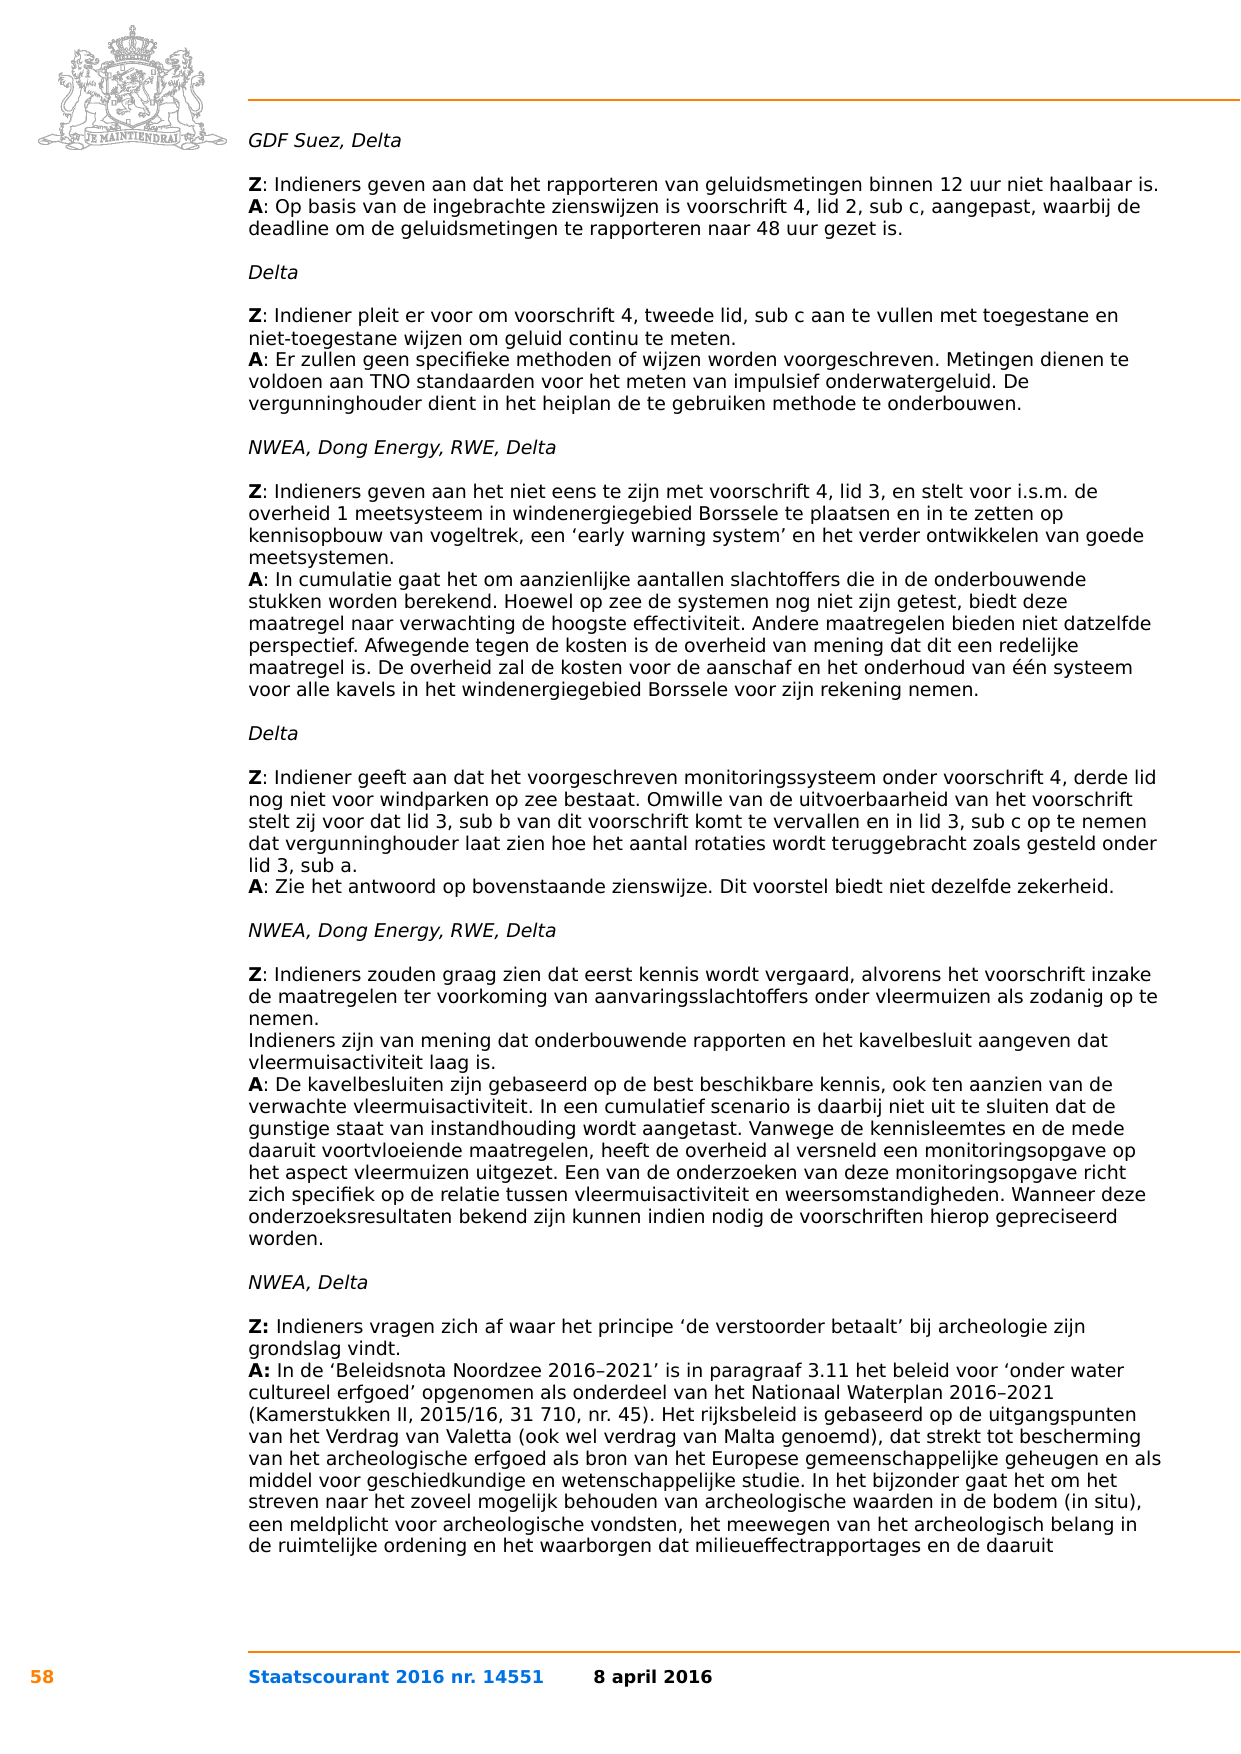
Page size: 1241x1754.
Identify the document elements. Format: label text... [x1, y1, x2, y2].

text Z: Indiener pleit er voor om voorschrift 4, tweede lid, sub c aan te vullen met toegestane en niet-toegestane wijzen om geluid continu te meten. [248, 305, 1163, 349]
text Z: Indiener geeft aan dat het voorgeschreven monitoringssysteem onder voorschrift 4, derde lid nog niet voor windparken op zee bestaat. Omwille van de uitvoerbaarheid van het voorschrift stelt zij voor dat lid 3, sub b van dit voorschrift komt te vervallen en in lid 3, sub c op te nemen dat vergunninghouder laat zien hoe het aantal rotaties wordt teruggebracht zoals gesteld onder lid 3, sub a. [248, 767, 1163, 876]
text A: Op basis van de ingebrachte zienswijzen is voorschrift 4, lid 2, sub c, aangepast, waarbij de deadline om de geluidsmetingen te rapporteren naar 48 uur gezet is. [248, 196, 1163, 240]
text A: Zie het antwoord op bovenstaande zienswijze. Dit voorstel biedt niet dezelfde zekerheid. [248, 876, 1163, 898]
text Z: Indieners vragen zich af waar het principe ‘de verstoorder betaalt’ bij archeologie zijn grondslag vindt. [248, 1316, 1163, 1359]
subtitle Delta [248, 723, 1163, 745]
text Indieners zijn van mening dat onderbouwende rapporten en het kavelbesluit aangeven dat vleermuisactiviteit laag is. [248, 1030, 1163, 1074]
subtitle Delta [248, 262, 1163, 283]
subtitle GDF Suez, Delta [248, 130, 1163, 152]
text Z: Indieners geven aan dat het rapporteren van geluidsmetingen binnen 12 uur niet haalbaar is. [248, 174, 1163, 196]
text Z: Indieners zouden graag zien dat eerst kennis wordt vergaard, alvorens het voorschrift inzake de maatregelen ter voorkoming van aanvaringsslachtoffers onder vleermuizen als zodanig op te nemen. [248, 964, 1163, 1030]
text A: De kavelbesluiten zijn gebaseerd op de best beschikbare kennis, ook ten aanzien van de verwachte vleermuisactiviteit. In een cumulatief scenario is daarbij niet uit te sluiten dat de gunstige staat van instandhouding wordt aangetast. Vanwege de kennisleemtes en de mede daaruit voortvloeiende maatregelen, heeft de overheid al versneld een monitoringsopgave op het aspect vleermuizen uitgezet. Een van de onderzoeken van deze monitoringsopgave richt zich specifiek op de relatie tussen vleermuisactiviteit en weersomstandigheden. Wanneer deze onderzoeksresultaten bekend zijn kunnen indien nodig de voorschriften hierop gepreciseerd worden. [248, 1074, 1163, 1250]
text A: Er zullen geen specifieke methoden of wijzen worden voorgeschreven. Metingen dienen te voldoen aan TNO standaarden voor het meten van impulsief onderwatergeluid. De vergunninghouder dient in het heiplan de te gebruiken methode te onderbouwen. [248, 349, 1163, 415]
text Z: Indieners geven aan het niet eens te zijn met voorschrift 4, lid 3, en stelt voor i.s.m. de overheid 1 meetsysteem in windenergiegebied Borssele te plaatsen en in te zetten op kennisopbouw van vogeltrek, een ‘early warning system’ en het verder ontwikkelen van goede meetsystemen. [248, 481, 1163, 569]
text A: In de ‘Beleidsnota Noordzee 2016–2021’ is in paragraaf 3.11 het beleid voor ‘onder water cultureel erfgoed’ opgenomen als onderdeel van het Nationaal Waterplan 2016–2021 (Kamerstukken II, 2015/16, 31 710, nr. 45). Het rijksbeleid is gebaseerd op de uitgangspunten van het Verdrag van Valetta (ook wel verdrag van Malta genoemd), dat strekt tot bescherming van het archeologische erfgoed als bron van het Europese gemeenschappelijke geheugen en als middel voor geschiedkundige en wetenschappelijke studie. In het bijzonder gaat het om het streven naar het zoveel mogelijk behouden van archeologische waarden in de bodem (in situ), een meldplicht voor archeologische vondsten, het meewegen van het archeologisch belang in de ruimtelijke ordening en het waarborgen dat milieueffectrapportages en de daaruit [248, 1359, 1163, 1557]
subtitle NWEA, Dong Energy, RWE, Delta [248, 920, 1163, 942]
subtitle NWEA, Dong Energy, RWE, Delta [248, 437, 1163, 459]
picture [38, 25, 227, 150]
subtitle NWEA, Delta [248, 1272, 1163, 1294]
text A: In cumulatie gaat het om aanzienlijke aantallen slachtoffers die in de onderbouwende stukken worden berekend. Hoewel op zee de systemen nog niet zijn getest, biedt deze maatregel naar verwachting de hoogste effectiviteit. Andere maatregelen bieden niet datzelfde perspectief. Afwegende tegen de kosten is de overheid van mening dat dit een redelijke maatregel is. De overheid zal de kosten voor de aanschaf en het onderhoud van één systeem voor alle kavels in het windenergiegebied Borssele voor zijn rekening nemen. [248, 569, 1163, 701]
